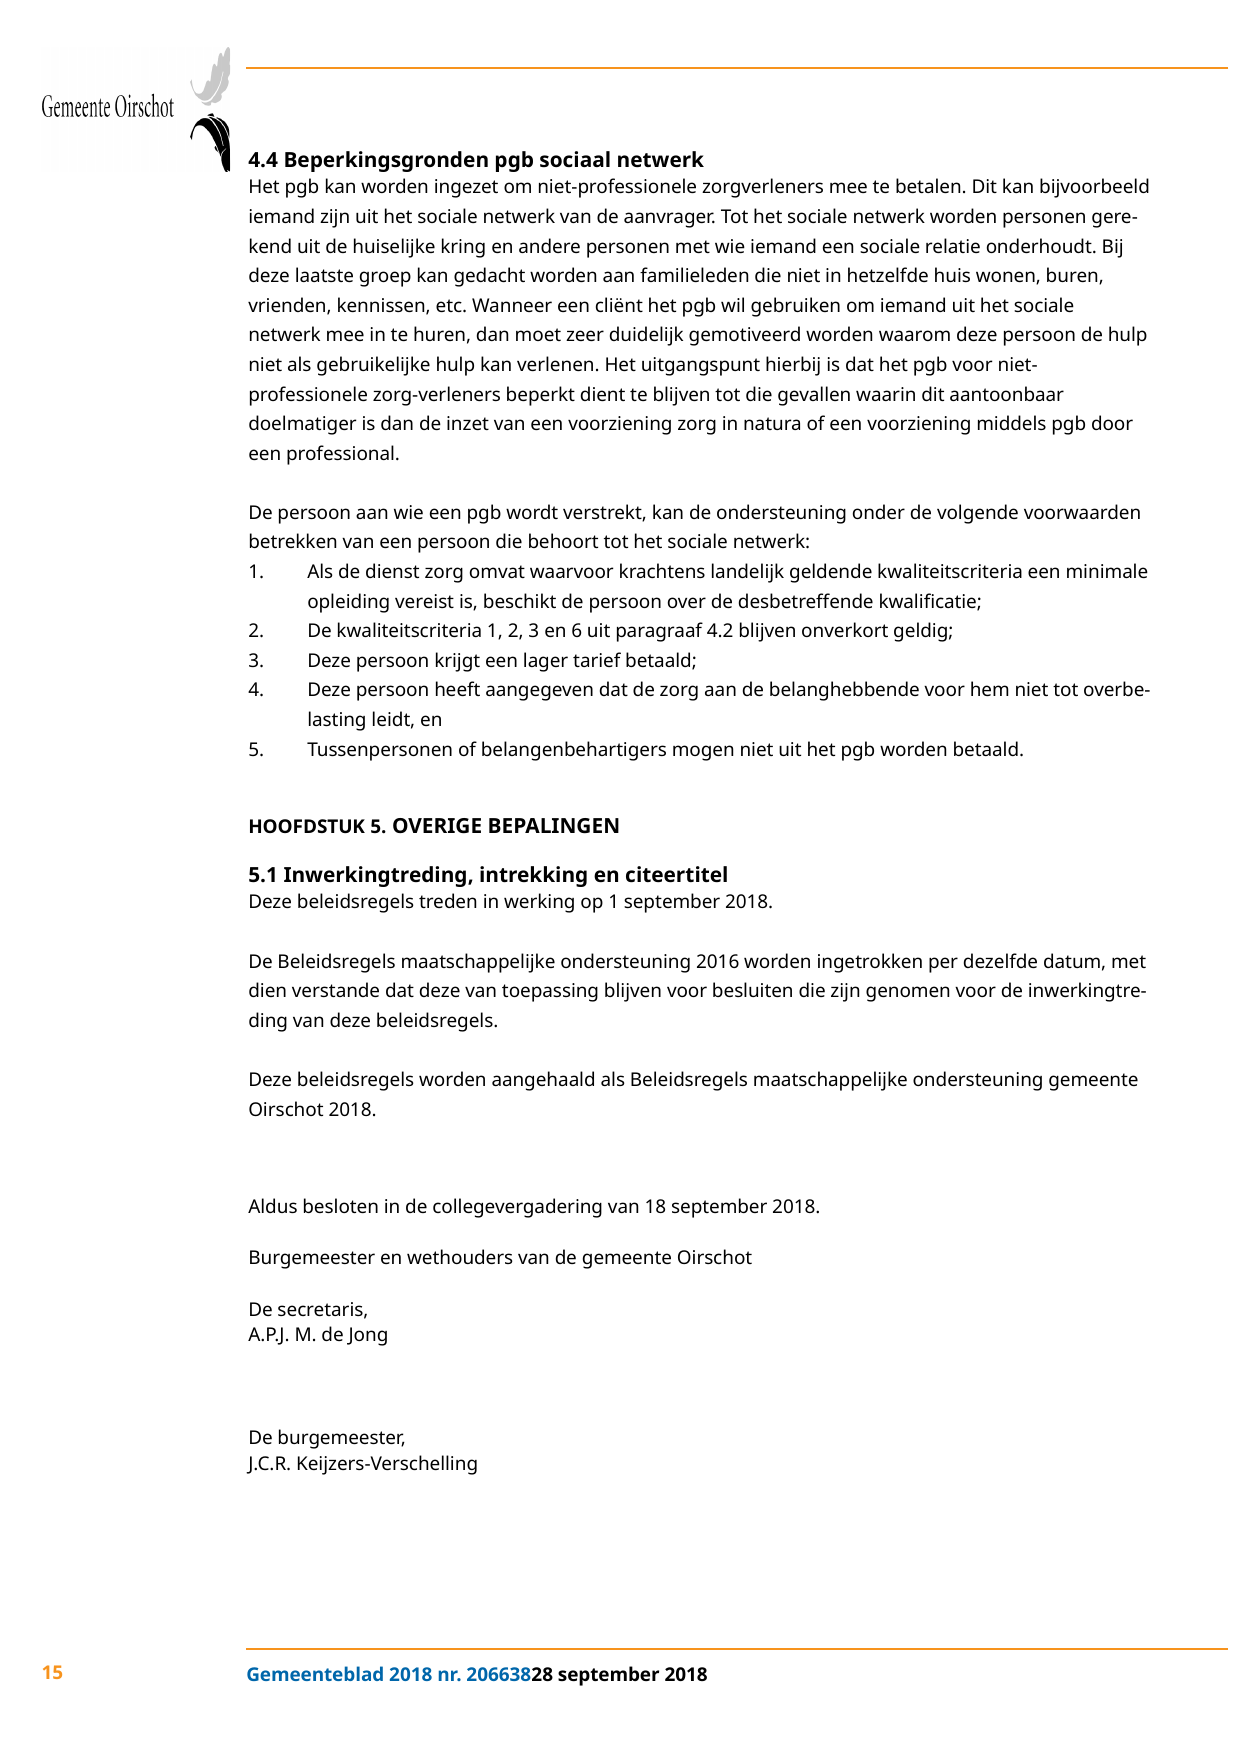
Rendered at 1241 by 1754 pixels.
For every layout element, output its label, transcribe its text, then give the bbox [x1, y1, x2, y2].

text Deze beleidsregels treden in werking op 1 september 2018. [248, 889, 1152, 914]
picture [41, 47, 231, 172]
text Deze beleidsregels worden aangehaald als Beleidsregels maatschappelijke ondersteuning gemeente Oirschot 2018. [248, 1066, 1152, 1121]
text De secretaris, [248, 1296, 1152, 1321]
text Aldus besloten in de collegevergadering van 18 september 2018. [248, 1193, 1152, 1218]
text De burgemeester, [248, 1424, 1152, 1450]
list Tussenpersonen of belangenbehartigers mogen niet uit het pgb worden betaald. [248, 736, 1152, 761]
text De Beleidsregels maatschappelijke ondersteuning 2016 worden ingetrokken per dezelfde datum, met dien verstande dat deze van toepassing blijven voor besluiten die zijn genomen voor de inwerkingtre-ding van deze beleidsregels. [248, 948, 1152, 1033]
list Deze persoon krijgt een lager tarief betaald; [248, 647, 1152, 673]
text 4.4 Beperkingsgronden pgb sociaal netwerk [248, 145, 1152, 174]
text De persoon aan wie een pgb wordt verstrekt, kan de ondersteuning onder de volgende voorwaarden betrekken van een persoon die behoort tot het sociale netwerk: [248, 499, 1152, 554]
list Deze persoon heeft aangegeven dat de zorg aan de belanghebbende voor hem niet tot overbe-lasting leidt, en [248, 677, 1152, 732]
text 5.1 Inwerkingtreding, intrekking en citeertitel [248, 860, 1152, 889]
text A.P.J. M. de Jong [248, 1321, 1152, 1347]
text J.C.R. Keijzers-Verschelling [248, 1450, 1152, 1476]
text Burgemeester en wethouders van de gemeente Oirschot [248, 1244, 1152, 1270]
list Als de dienst zorg omvat waarvoor krachtens landelijk geldende kwaliteitscriteria een minimale opleiding vereist is, beschikt de persoon over de desbetreffende kwalificatie; [248, 558, 1152, 613]
text Het pgb kan worden ingezet om niet-professionele zorgverleners mee te betalen. Dit kan bijvoorbeeld iemand zijn uit het sociale netwerk van de aanvrager. Tot het sociale netwerk worden personen gere-kend uit de huiselijke kring en andere personen met wie iemand een sociale relatie onderhoudt. Bij deze laatste groep kan gedacht worden aan familieleden die niet in hetzelfde huis wonen, buren, vrienden, kennissen, etc. Wanneer een cliënt het pgb wil gebruiken om iemand uit het sociale netwerk mee in te huren, dan moet zeer duidelijk gemotiveerd worden waarom deze persoon de hulp niet als gebruikelijke hulp kan verlenen. Het uitgangspunt hierbij is dat het pgb voor niet-professionele zorg-verleners beperkt dient te blijven tot die gevallen waarin dit aantoonbaar doelmatiger is dan de inzet van een voorziening zorg in natura of een voorziening middels pgb door een professional. [248, 174, 1152, 466]
list De kwaliteitscriteria 1, 2, 3 en 6 uit paragraaf 4.2 blijven onverkort geldig; [248, 617, 1152, 643]
text HOOFDSTUK 5. OVERIGE BEPALINGEN [248, 811, 1152, 839]
